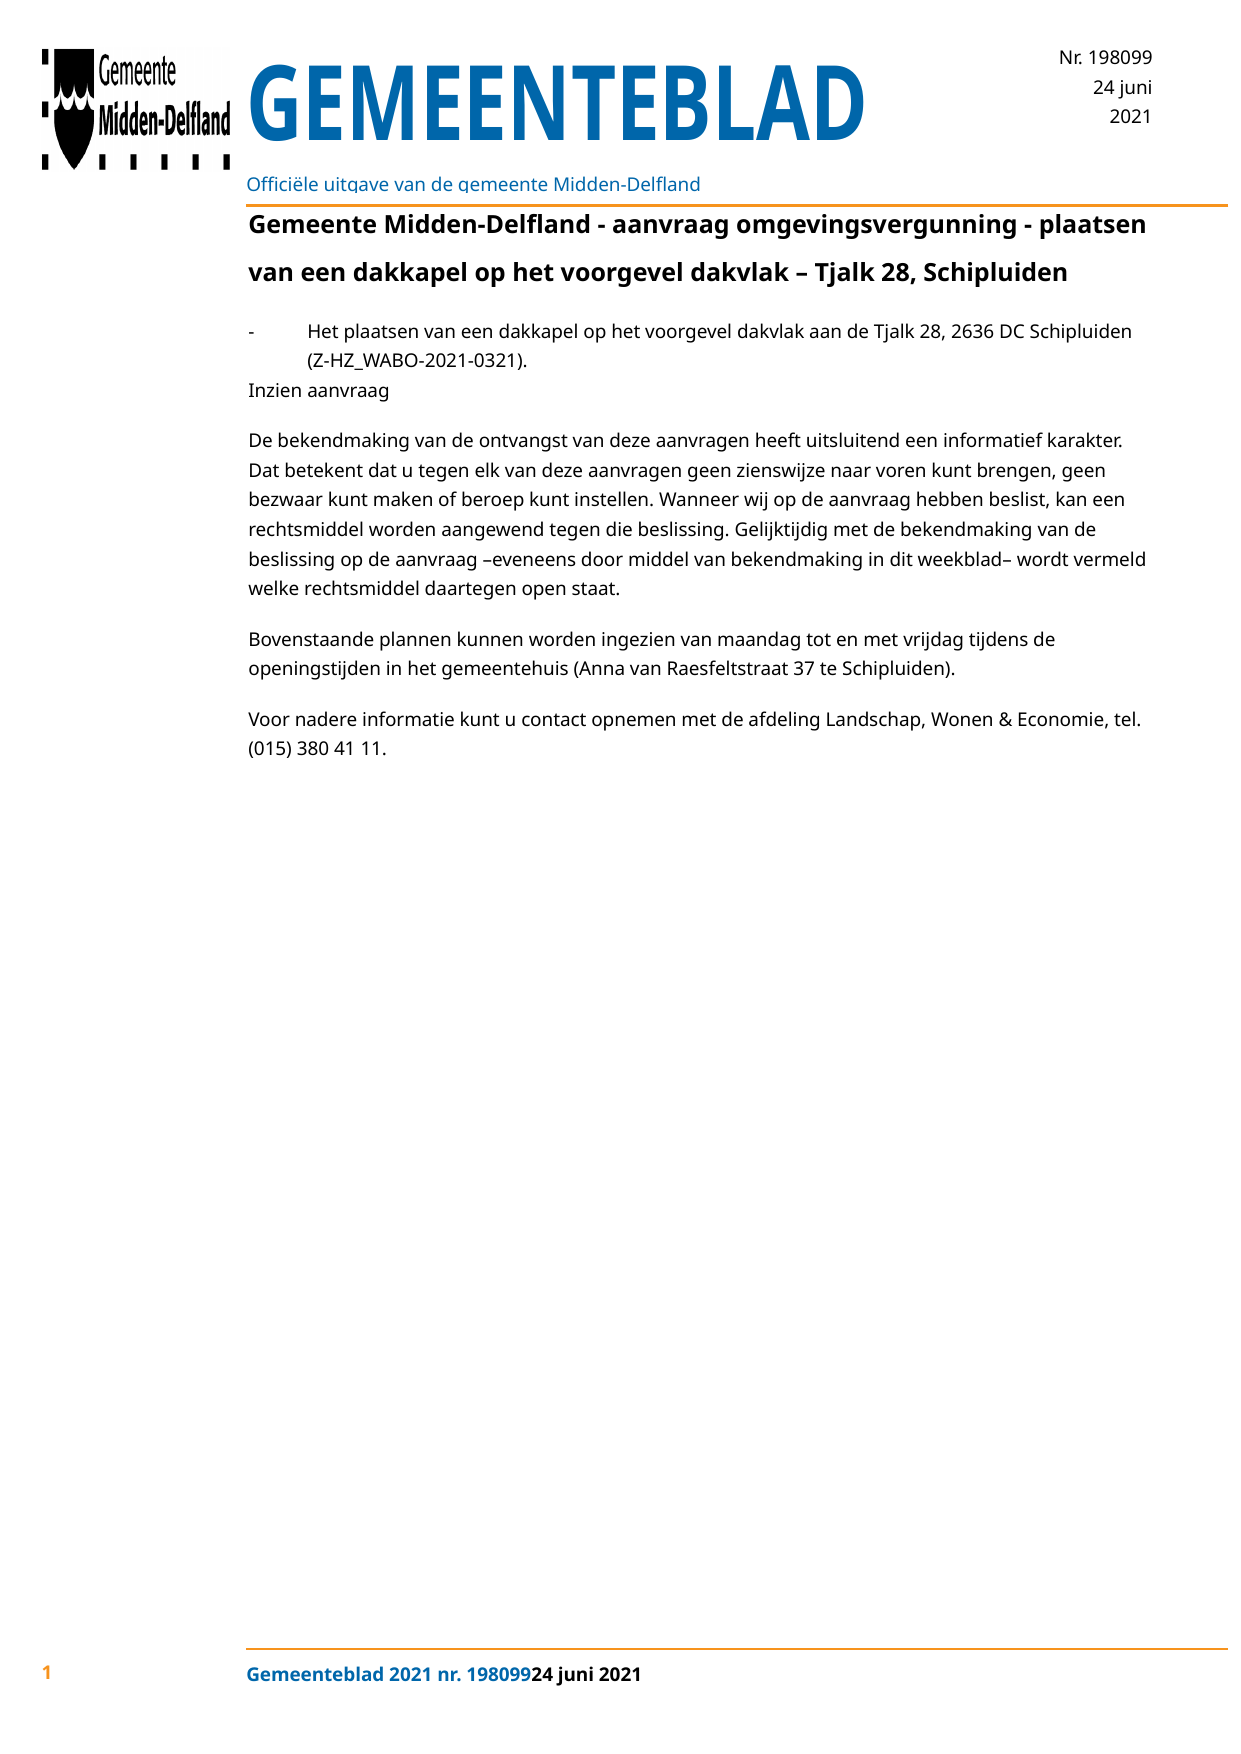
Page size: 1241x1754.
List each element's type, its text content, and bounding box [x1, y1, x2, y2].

text Bovenstaande plannen kunnen worden ingezien van maandag tot en met vrijdag tijdens de openingstijden in het gemeentehuis (Anna van Raesfeltstraat 37 te Schipluiden). [248, 626, 1152, 681]
text Inzien aanvraag [248, 377, 1152, 403]
text De bekendmaking van de ontvangst van deze aanvragen heeft uitsluitend een informatief karakter. Dat betekent dat u tegen elk van deze aanvragen geen zienswijze naar voren kunt brengen, geen bezwaar kunt maken of beroep kunt instellen. Wanneer wij op de aanvraag hebben beslist, kan een rechtsmiddel worden aangewend tegen die beslissing. Gelijktijdig met de bekendmaking van de beslissing op de aanvraag –eveneens door middel van bekendmaking in dit weekblad– wordt vermeld welke rechtsmiddel daartegen open staat. [248, 427, 1152, 601]
text Gemeente Midden-Delfland - aanvraag omgevingsvergunning - plaatsen van een dakkapel op het voorgevel dakvlak – Tjalk 28, Schipluiden [248, 207, 1152, 288]
text Voor nadere informatie kunt u contact opnemen met de afdeling Landschap, Wonen & Economie, tel. (015) 380 41 11. [248, 706, 1152, 761]
list Het plaatsen van een dakkapel op het voorgevel dakvlak aan de Tjalk 28, 2636 DC Schipluiden (Z-HZ_WABO-2021-0321). [248, 318, 1152, 373]
picture [41, 47, 231, 172]
